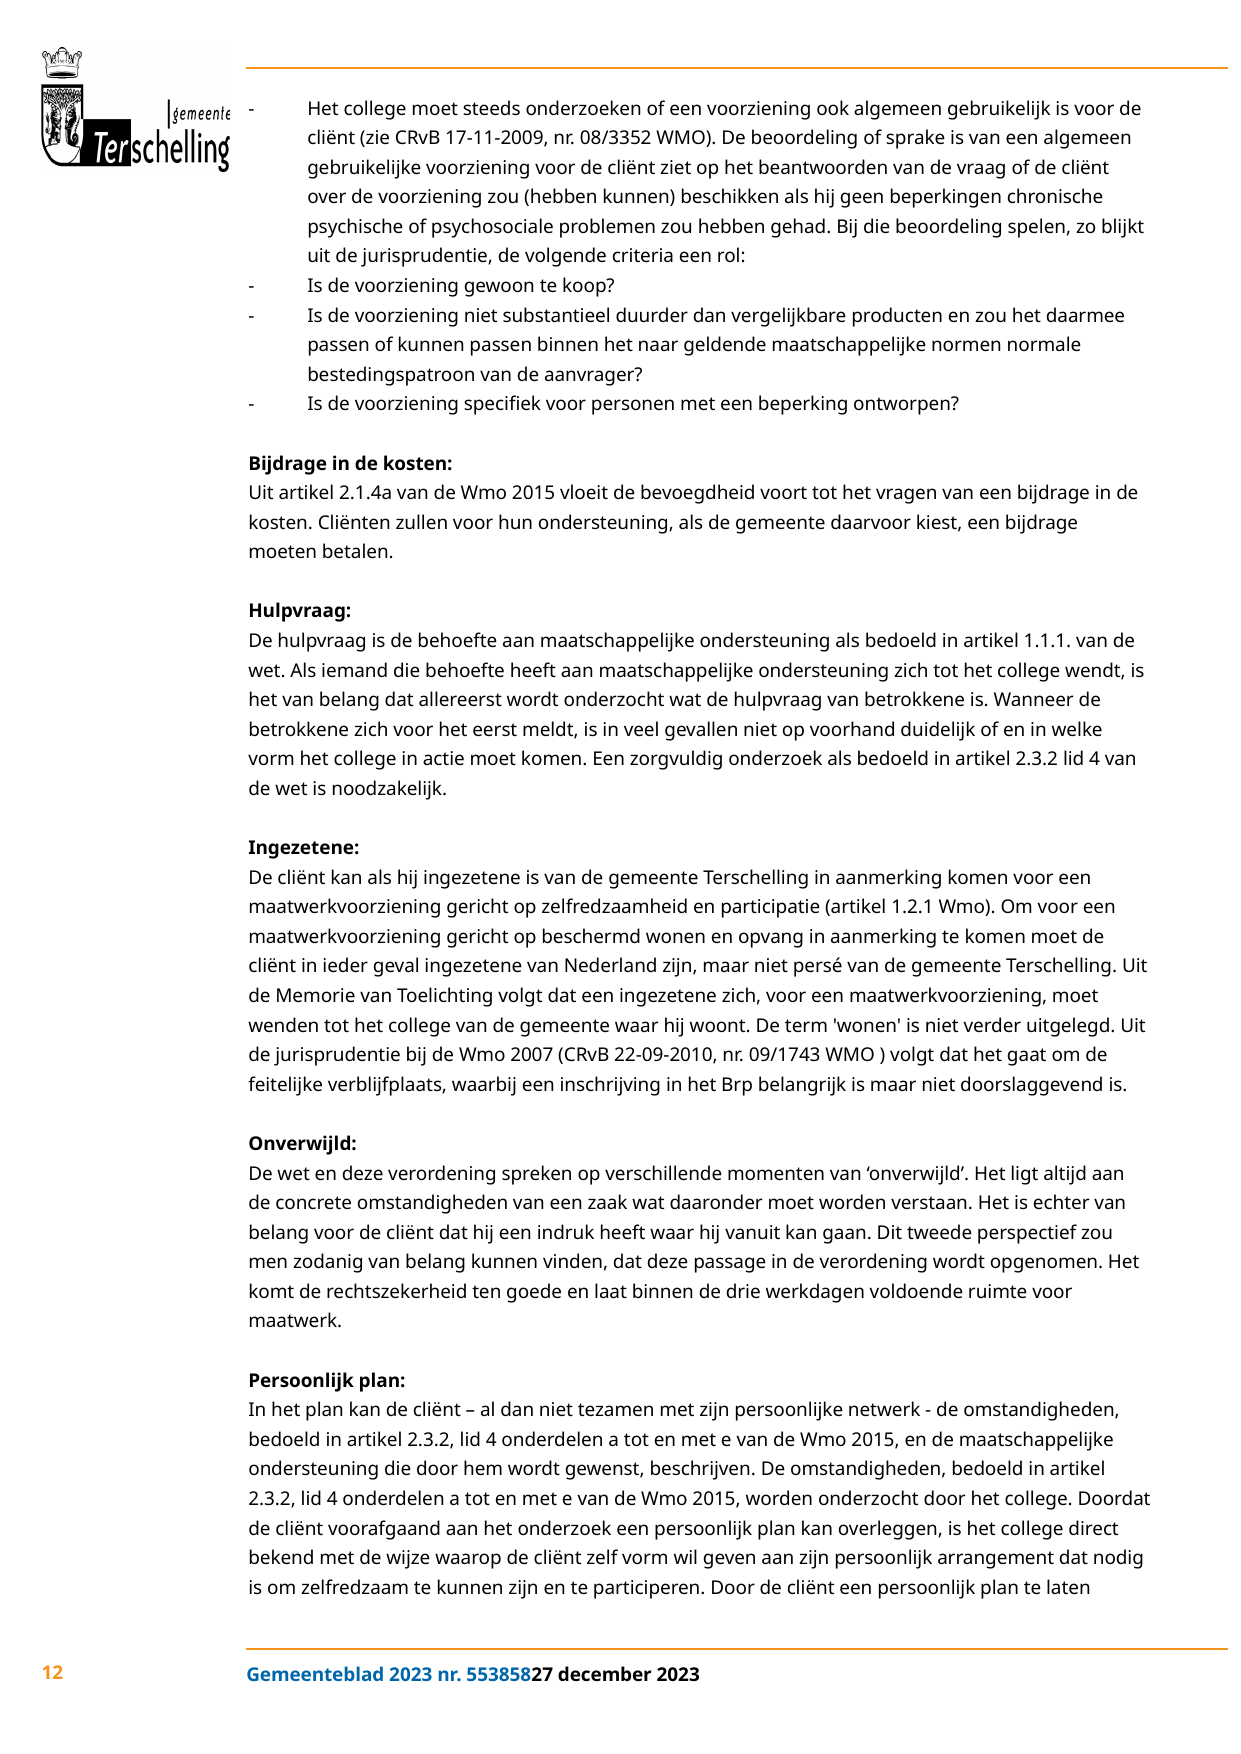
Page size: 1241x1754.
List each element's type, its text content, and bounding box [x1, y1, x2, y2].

text De cliënt kan als hij ingezetene is van de gemeente Terschelling in aanmerking komen voor een maatwerkvoorziening gericht op zelfredzaamheid en participatie (artikel 1.2.1 Wmo). Om voor een maatwerkvoorziening gericht op beschermd wonen en opvang in aanmerking te komen moet de cliënt in ieder geval ingezetene van Nederland zijn, maar niet persé van de gemeente Terschelling. Uit de Memorie van Toelichting volgt dat een ingezetene zich, voor een maatwerkvoorziening, moet wenden tot het college van de gemeente waar hij woont. De term 'wonen' is niet verder uitgelegd. Uit de jurisprudentie bij de Wmo 2007 (CRvB 22-09-2010, nr. 09/1743 WMO ) volgt dat het gaat om de feitelijke verblijfplaats, waarbij een inschrijving in het Brp belangrijk is maar niet doorslaggevend is. [248, 864, 1152, 1097]
list Is de voorziening specifiek voor personen met een beperking ontworpen? [248, 391, 1152, 416]
list Is de voorziening gewoon te koop? [248, 272, 1152, 298]
text Uit artikel 2.1.4a van de Wmo 2015 vloeit de bevoegdheid voort tot het vragen van een bijdrage in de kosten. Cliënten zullen voor hun ondersteuning, als de gemeente daarvoor kiest, een bijdrage moeten betalen. [248, 479, 1152, 564]
text Ingezetene: [248, 834, 1152, 860]
text De hulpvraag is de behoefte aan maatschappelijke ondersteuning als bedoeld in artikel 1.1.1. van de wet. Als iemand die behoefte heeft aan maatschappelijke ondersteuning zich tot het college wendt, is het van belang dat allereerst wordt onderzocht wat de hulpvraag van betrokkene is. Wanneer de betrokkene zich voor het eerst meldt, is in veel gevallen niet op voorhand duidelijk of en in welke vorm het college in actie moet komen. Een zorgvuldig onderzoek als bedoeld in artikel 2.3.2 lid 4 van de wet is noodzakelijk. [248, 627, 1152, 801]
text Persoonlijk plan: [248, 1367, 1152, 1393]
text Bijdrage in de kosten: [248, 450, 1152, 476]
text In het plan kan de cliënt – al dan niet tezamen met zijn persoonlijke netwerk - de omstandigheden, bedoeld in artikel 2.3.2, lid 4 onderdelen a tot en met e van de Wmo 2015, en de maatschappelijke ondersteuning die door hem wordt gewenst, beschrijven. De omstandigheden, bedoeld in artikel 2.3.2, lid 4 onderdelen a tot en met e van de Wmo 2015, worden onderzocht door het college. Doordat de cliënt voorafgaand aan het onderzoek een persoonlijk plan kan overleggen, is het college direct bekend met de wijze waarop de cliënt zelf vorm wil geven aan zijn persoonlijk arrangement dat nodig is om zelfredzaam te kunnen zijn en te participeren. Door de cliënt een persoonlijk plan te laten [248, 1396, 1152, 1600]
list Is de voorziening niet substantieel duurder dan vergelijkbare producten en zou het daarmee passen of kunnen passen binnen het naar geldende maatschappelijke normen normale bestedingspatroon van de aanvrager? [248, 302, 1152, 387]
picture [41, 47, 231, 172]
list Het college moet steeds onderzoeken of een voorziening ook algemeen gebruikelijk is voor de cliënt (zie CRvB 17-11-2009, nr. 08/3352 WMO). De beoordeling of sprake is van een algemeen gebruikelijke voorziening voor de cliënt ziet op het beantwoorden van de vraag of de cliënt over de voorziening zou (hebben kunnen) beschikken als hij geen beperkingen chronische psychische of psychosociale problemen zou hebben gehad. Bij die beoordeling spelen, zo blijkt uit de jurisprudentie, de volgende criteria een rol: [248, 95, 1152, 268]
text De wet en deze verordening spreken op verschillende momenten van ‘onverwijld’. Het ligt altijd aan de concrete omstandigheden van een zaak wat daaronder moet worden verstaan. Het is echter van belang voor de cliënt dat hij een indruk heeft waar hij vanuit kan gaan. Dit tweede perspectief zou men zodanig van belang kunnen vinden, dat deze passage in de verordening wordt opgenomen. Het komt de rechtszekerheid ten goede en laat binnen de drie werkdagen voldoende ruimte voor maatwerk. [248, 1160, 1152, 1333]
text Hulpvraag: [248, 598, 1152, 623]
text Onverwijld: [248, 1130, 1152, 1156]
